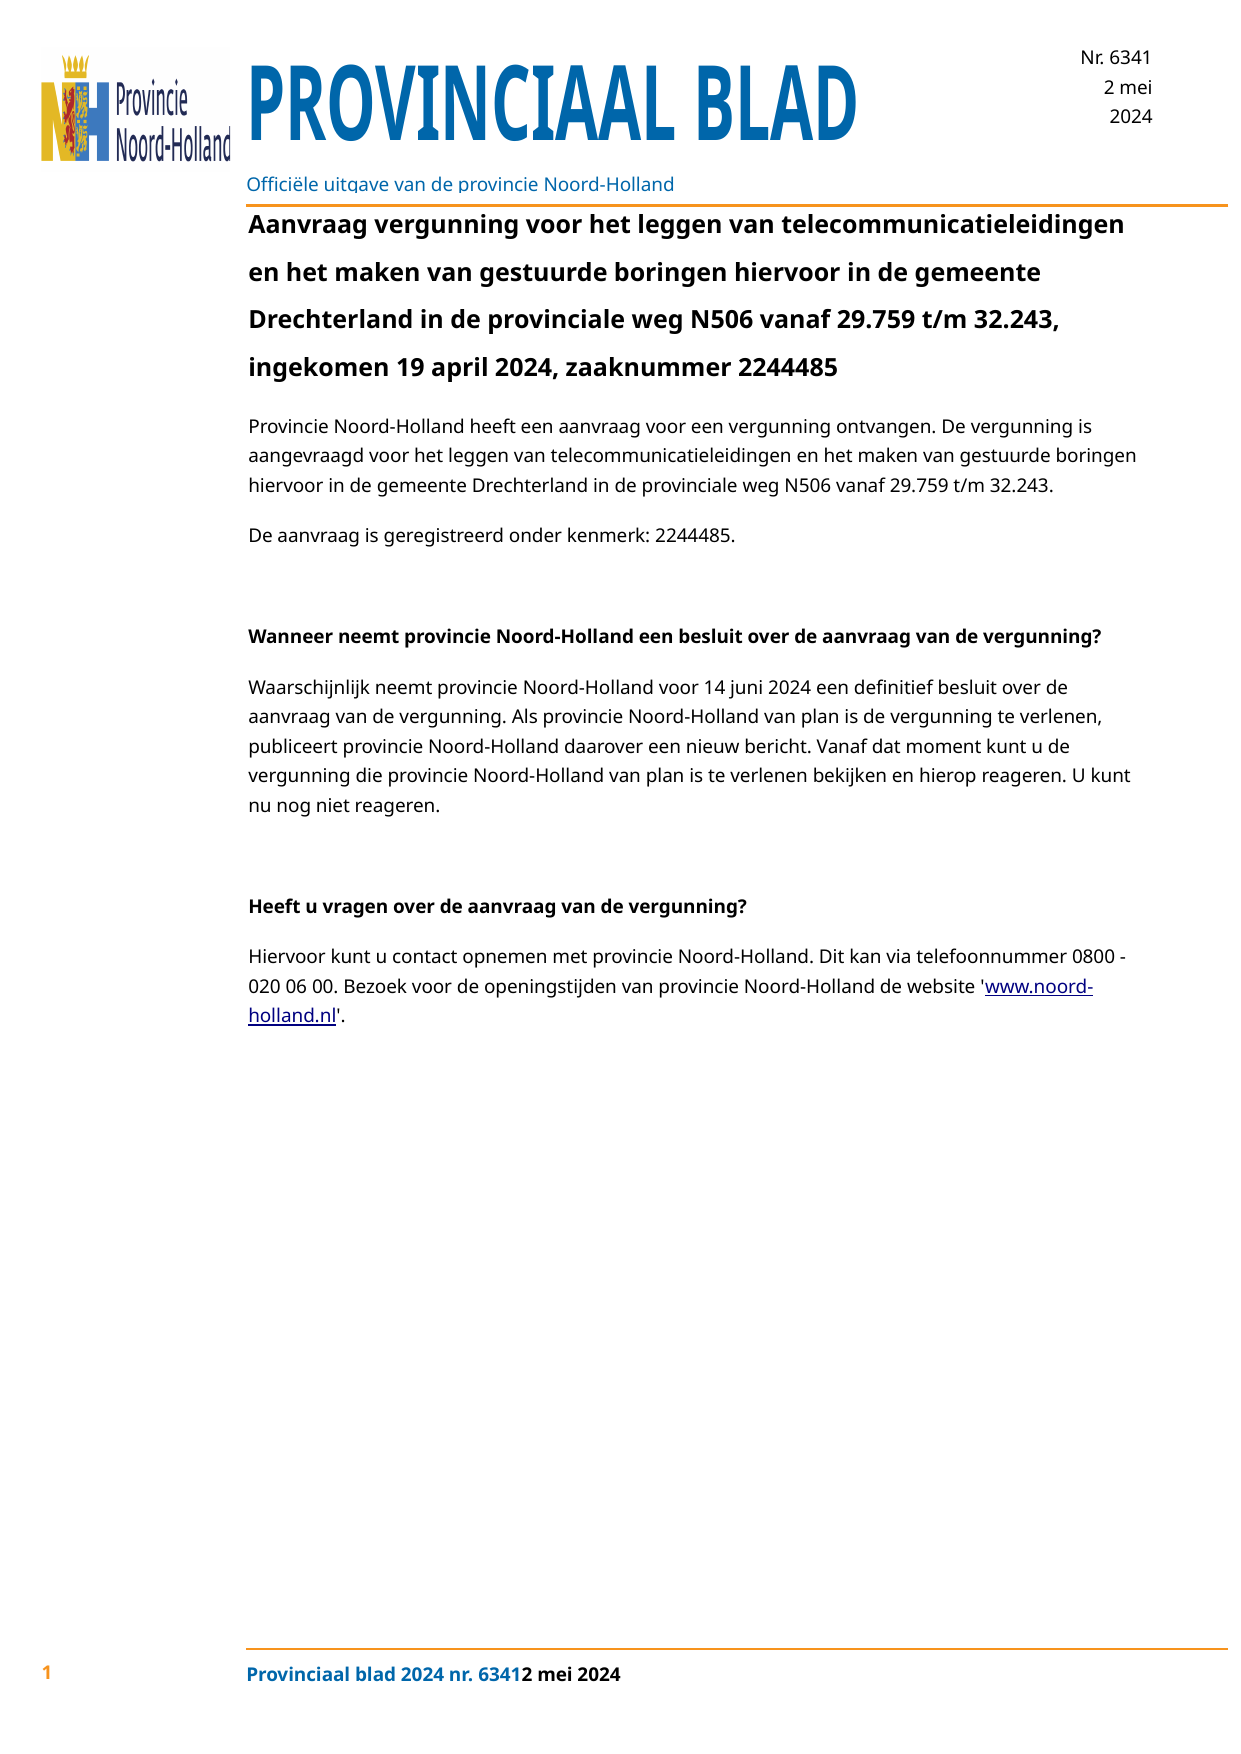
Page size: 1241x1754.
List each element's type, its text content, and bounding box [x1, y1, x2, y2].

text Heeft u vragen over de aanvraag van de vergunning? [248, 893, 1152, 919]
text Wanneer neemt provincie Noord-Holland een besluit over de aanvraag van de vergunning? [248, 623, 1152, 649]
text De aanvraag is geregistreerd onder kenmerk: 2244485. [248, 523, 1152, 548]
picture [41, 47, 231, 172]
text Waarschijnlijk neemt provincie Noord-Holland voor 14 juni 2024 een definitief besluit over de aanvraag van de vergunning. Als provincie Noord-Holland van plan is de vergunning te verlenen, publiceert provincie Noord-Holland daarover een nieuw bericht. Vanaf dat moment kunt u de vergunning die provincie Noord-Holland van plan is te verlenen bekijken en hierop reageren. U kunt nu nog niet reageren. [248, 674, 1152, 818]
text Hiervoor kunt u contact opnemen met provincie Noord-Holland. Dit kan via telefoonnummer 0800 - 020 06 00. Bezoek voor de openingstijden van provincie Noord-Holland de website 'www.noord-holland.nl'. [248, 943, 1152, 1028]
text Provincie Noord-Holland heeft een aanvraag voor een vergunning ontvangen. De vergunning is aangevraagd voor het leggen van telecommunicatieleidingen en het maken van gestuurde boringen hiervoor in de gemeente Drechterland in de provinciale weg N506 vanaf 29.759 t/m 32.243. [248, 413, 1152, 498]
text Aanvraag vergunning voor het leggen van telecommunicatieleidingen en het maken van gestuurde boringen hiervoor in de gemeente Drechterland in de provinciale weg N506 vanaf 29.759 t/m 32.243, ingekomen 19 april 2024, zaaknummer 2244485 [248, 207, 1152, 384]
